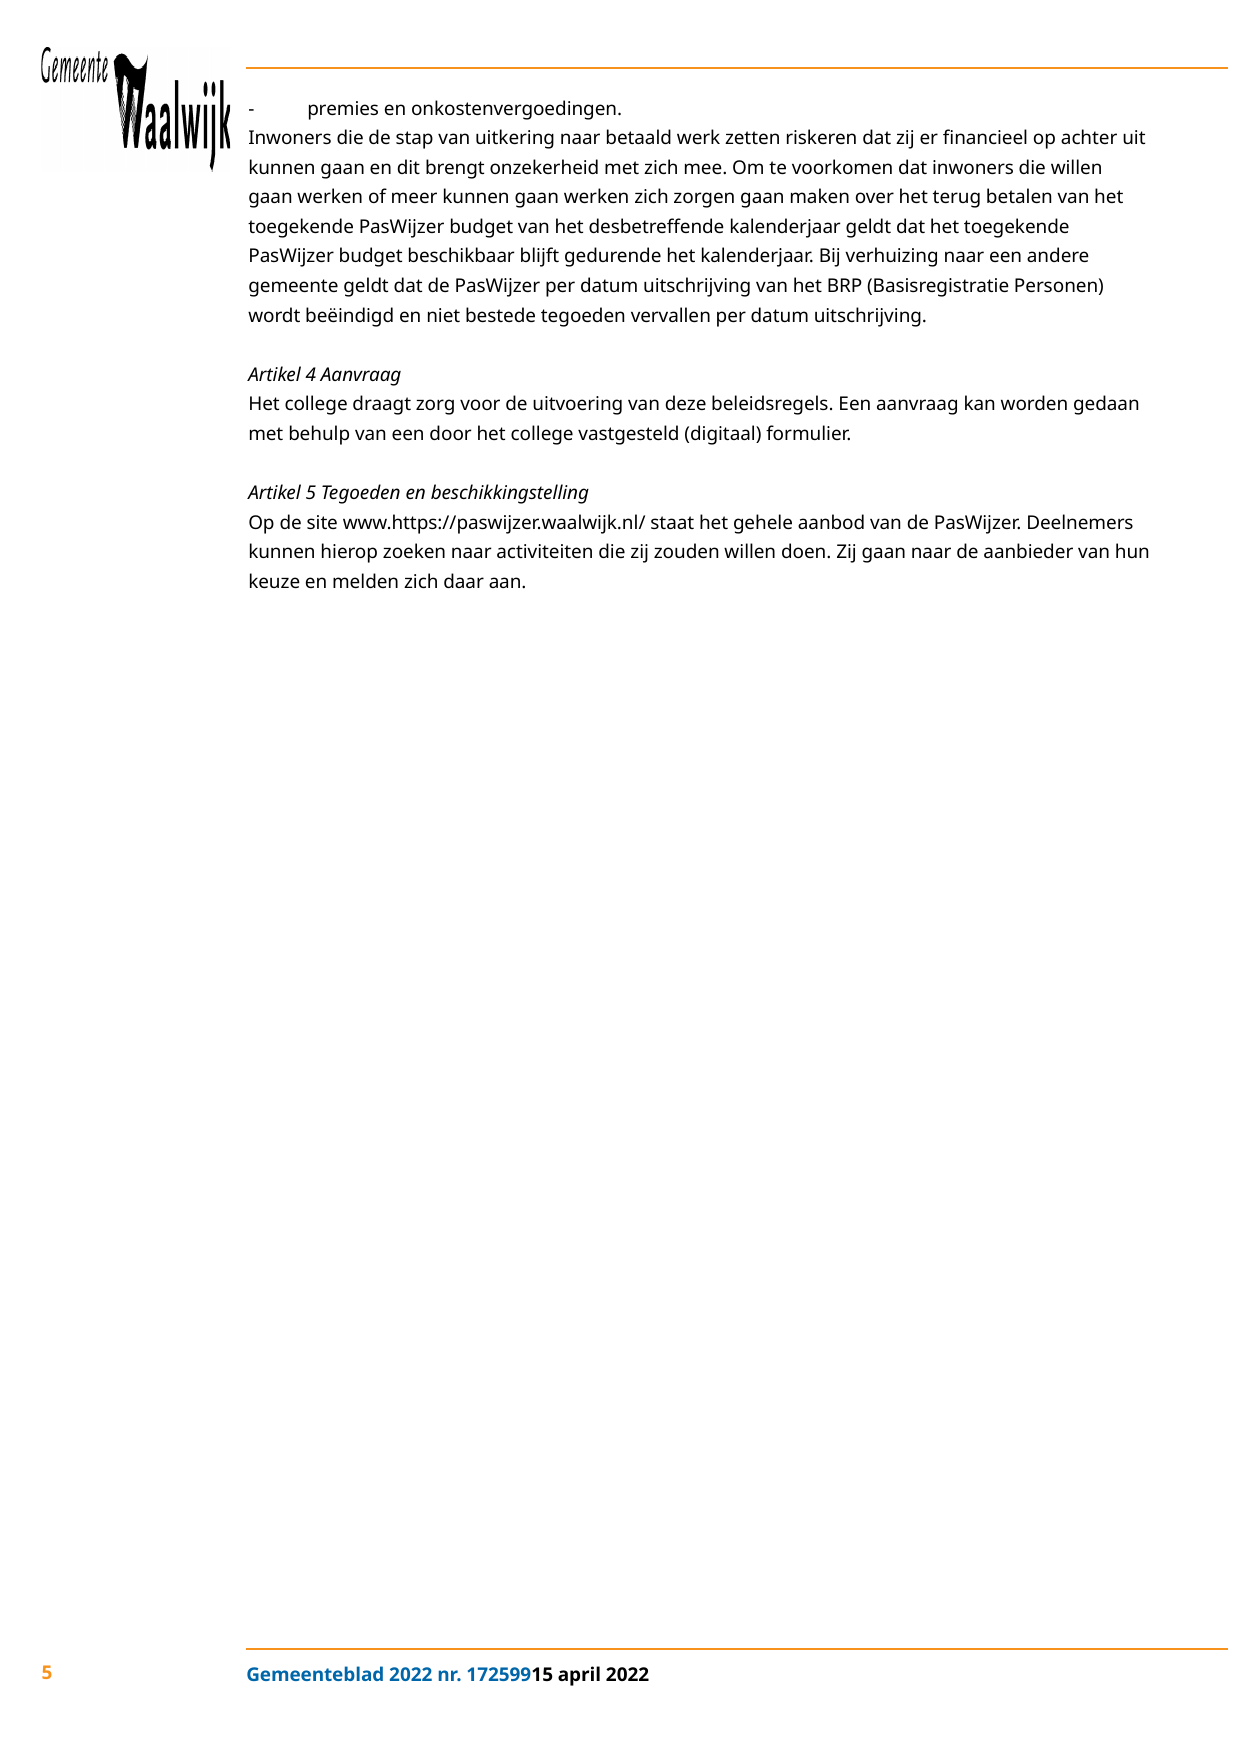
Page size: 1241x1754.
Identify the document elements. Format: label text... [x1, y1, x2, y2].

text Op de site www.https://paswijzer.waalwijk.nl/ staat het gehele aanbod van de PasWijzer. Deelnemers kunnen hierop zoeken naar activiteiten die zij zouden willen doen. Zij gaan naar de aanbieder van hun keuze en melden zich daar aan. [248, 509, 1152, 594]
text Het college draagt zorg voor de uitvoering van deze beleidsregels. Een aanvraag kan worden gedaan met behulp van een door het college vastgesteld (digitaal) formulier. [248, 391, 1152, 446]
text Artikel 4 Aanvraag [248, 361, 1152, 387]
list premies en onkostenvergoedingen. [248, 95, 1152, 121]
text Inwoners die de stap van uitkering naar betaald werk zetten riskeren dat zij er financieel op achter uit kunnen gaan en dit brengt onzekerheid met zich mee. Om te voorkomen dat inwoners die willen gaan werken of meer kunnen gaan werken zich zorgen gaan maken over het terug betalen van het toegekende PasWijzer budget van het desbetreffende kalenderjaar geldt dat het toegekende PasWijzer budget beschikbaar blijft gedurende het kalenderjaar. Bij verhuizing naar een andere gemeente geldt dat de PasWijzer per datum uitschrijving van het BRP (Basisregistratie Personen) wordt beëindigd en niet bestede tegoeden vervallen per datum uitschrijving. [248, 124, 1152, 328]
text Artikel 5 Tegoeden en beschikkingstelling [248, 479, 1152, 505]
picture [41, 47, 231, 172]
